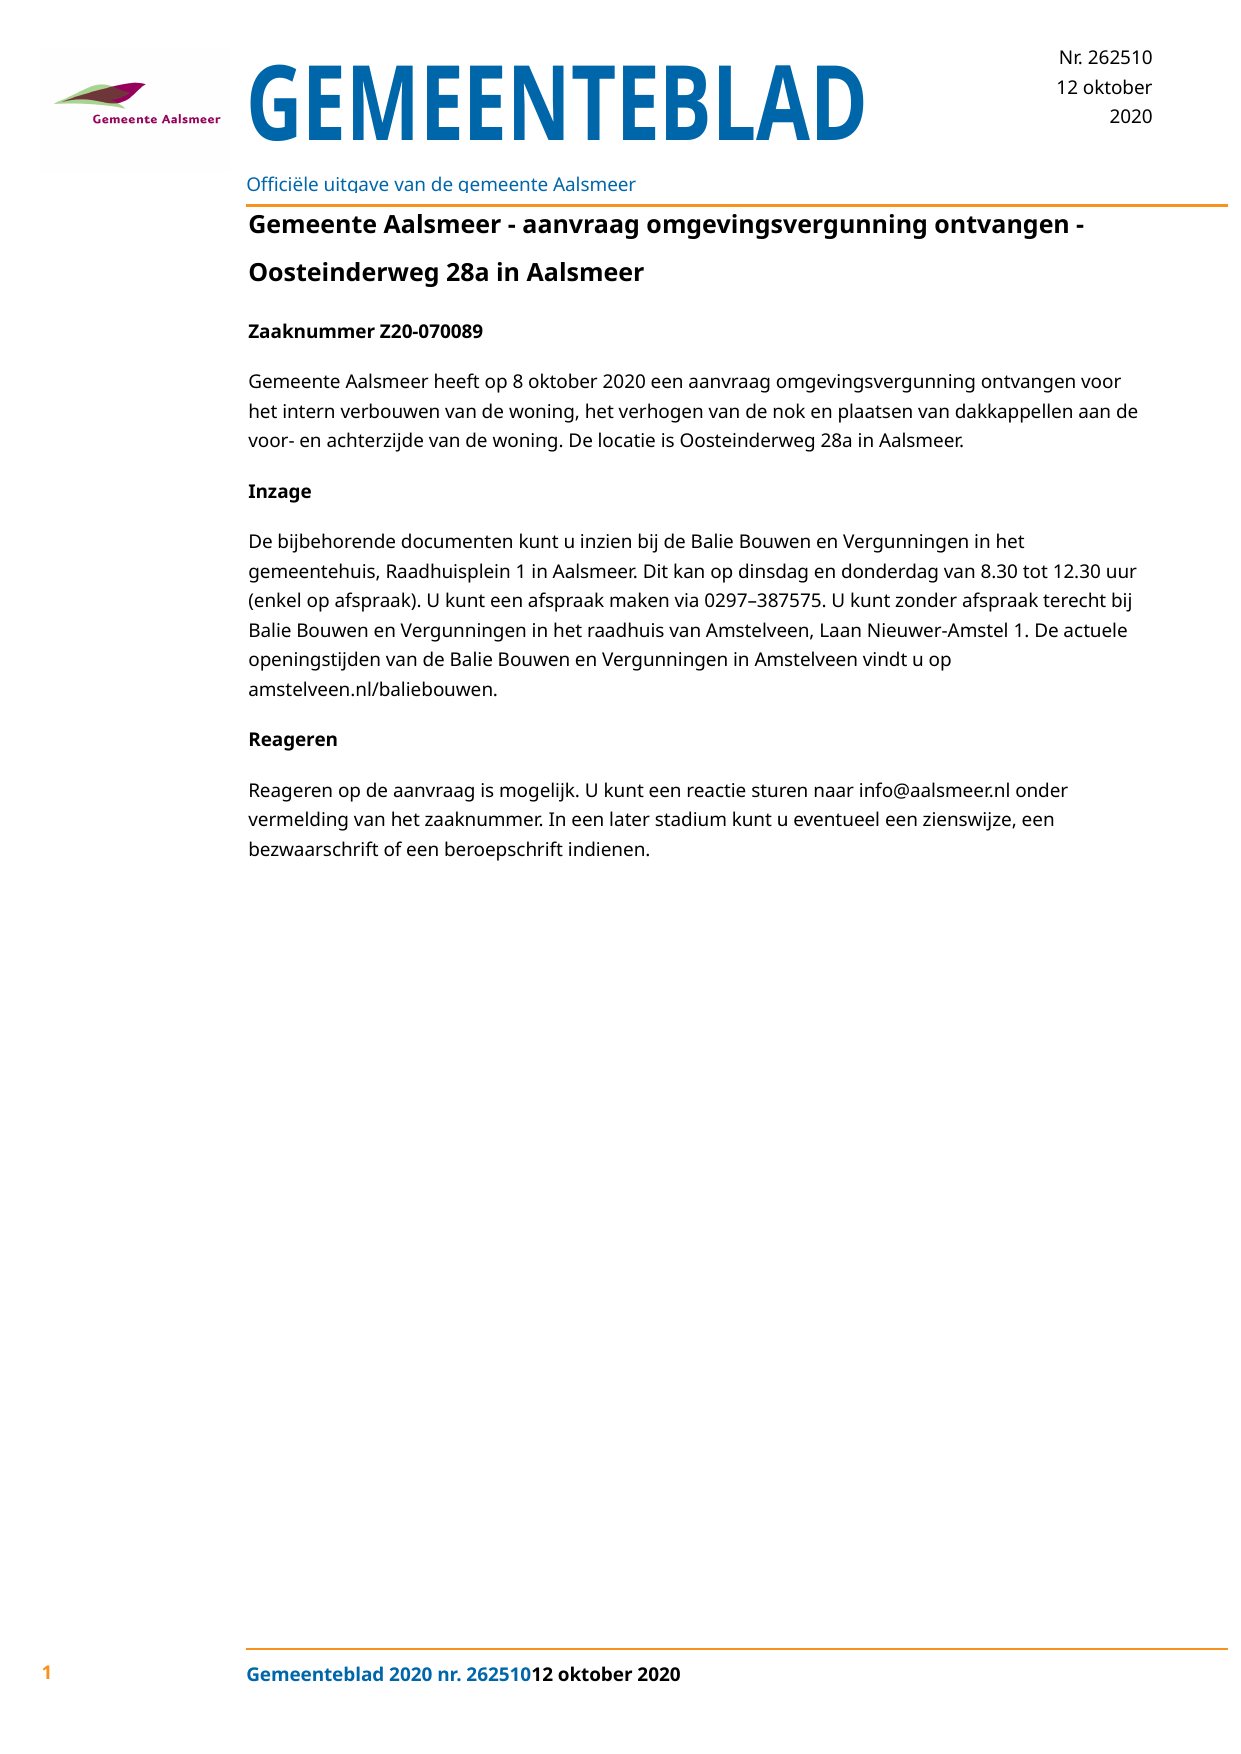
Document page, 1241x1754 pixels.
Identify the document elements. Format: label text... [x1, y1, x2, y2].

text Gemeente Aalsmeer heeft op 8 oktober 2020 een aanvraag omgevingsvergunning ontvangen voor het intern verbouwen van de woning, het verhogen van de nok en plaatsen van dakkappellen aan de voor- en achterzijde van de woning. De locatie is Oosteinderweg 28a in Aalsmeer. [248, 368, 1152, 453]
text Gemeente Aalsmeer - aanvraag omgevingsvergunning ontvangen - Oosteinderweg 28a in Aalsmeer [248, 207, 1152, 288]
text Inzage [248, 478, 1152, 504]
text De bijbehorende documenten kunt u inzien bij de Balie Bouwen en Vergunningen in het gemeentehuis, Raadhuisplein 1 in Aalsmeer. Dit kan op dinsdag en donderdag van 8.30 tot 12.30 uur (enkel op afspraak). U kunt een afspraak maken via 0297–387575. U kunt zonder afspraak terecht bij Balie Bouwen en Vergunningen in het raadhuis van Amstelveen, Laan Nieuwer-Amstel 1. De actuele openingstijden van de Balie Bouwen en Vergunningen in Amstelveen vindt u op amstelveen.nl/baliebouwen. [248, 528, 1152, 702]
text Reageren [248, 727, 1152, 752]
text Reageren op de aanvraag is mogelijk. U kunt een reactie sturen naar info@aalsmeer.nl onder vermelding van het zaaknummer. In een later stadium kunt u eventueel een zienswijze, een bezwaarschrift of een beroepschrift indienen. [248, 777, 1152, 862]
picture [41, 47, 231, 172]
text Zaaknummer Z20-070089 [248, 318, 1152, 344]
